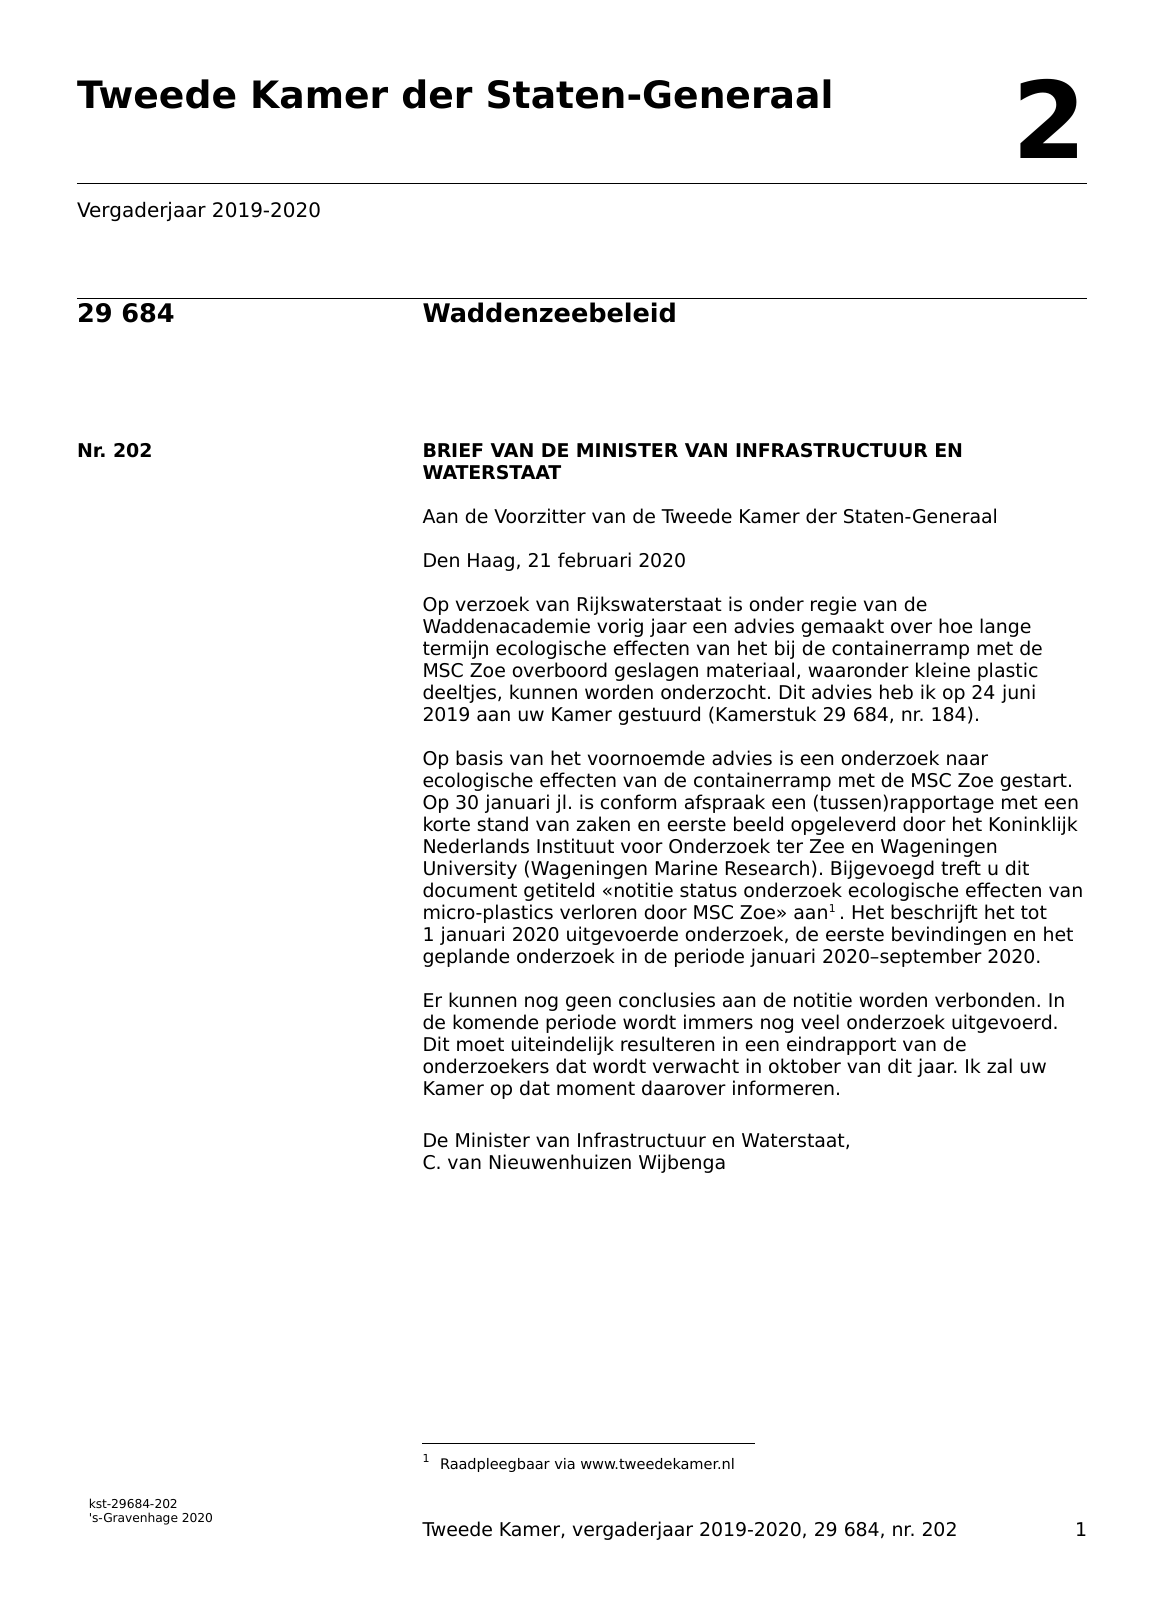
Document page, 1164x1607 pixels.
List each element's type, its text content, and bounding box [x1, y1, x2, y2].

table_header Tweede Kamer der Staten-Generaal [77, 59, 886, 183]
text kst-29684-202 [88, 1497, 323, 1511]
text Den Haag, 21 februari 2020 [422, 550, 1087, 572]
text Er kunnen nog geen conclusies aan de notitie worden verbonden. In de komende periode wordt immers nog veel onderzoek uitgevoerd. Dit moet uiteindelijk resulteren in een eindrapport van de onderzoekers dat wordt verwacht in oktober van dit jaar. Ik zal uw Kamer op dat moment daarover informeren. [422, 990, 1087, 1100]
text De Minister van Infrastructuur en Waterstaat, C. van Nieuwenhuizen Wijbenga [422, 1130, 1087, 1174]
subtitle Nr. 202 BRIEF VAN DE MINISTER VAN INFRASTRUCTUUR EN WATERSTAAT [77, 440, 1087, 484]
text 's-Gravenhage 2020 [88, 1511, 323, 1525]
text Op basis van het voornoemde advies is een onderzoek naar ecologische effecten van de containerramp met de MSC Zoe gestart. Op 30 januari jl. is conform afspraak een (tussen)rapportage met een korte stand van zaken en eerste beeld opgeleverd door het Koninklijk Nederlands Instituut voor Onderzoek ter Zee en Wageningen University (Wageningen Marine Research). Bijgevoegd treft u dit document getiteld «notitie status onderzoek ecologische effecten van micro-plastics verloren door MSC Zoe» aan. Het beschrijft het tot 1 januari 2020 uitgevoerde onderzoek, de eerste bevindingen en het geplande onderzoek in de periode januari 2020–september 2020. [422, 748, 1087, 968]
table_cell Vergaderjaar 2019-2020 [77, 184, 1087, 298]
subtitle 29 684 Waddenzeebeleid [77, 299, 1087, 329]
text Aan de Voorzitter van de Tweede Kamer der Staten-Generaal [422, 506, 1087, 528]
text Op verzoek van Rijkswaterstaat is onder regie van de Waddenacademie vorig jaar een advies gemaakt over hoe lange termijn ecologische effecten van het bij de containerramp met de MSC Zoe overboord geslagen materiaal, waaronder kleine plastic deeltjes, kunnen worden onderzocht. Dit advies heb ik op 24 juni 2019 aan uw Kamer gestuurd (Kamerstuk 29 684, nr. 184). [422, 594, 1087, 726]
text Raadpleegbaar via www.tweedekamer.nl [422, 1452, 1087, 1474]
table_header 2 [886, 59, 1087, 183]
